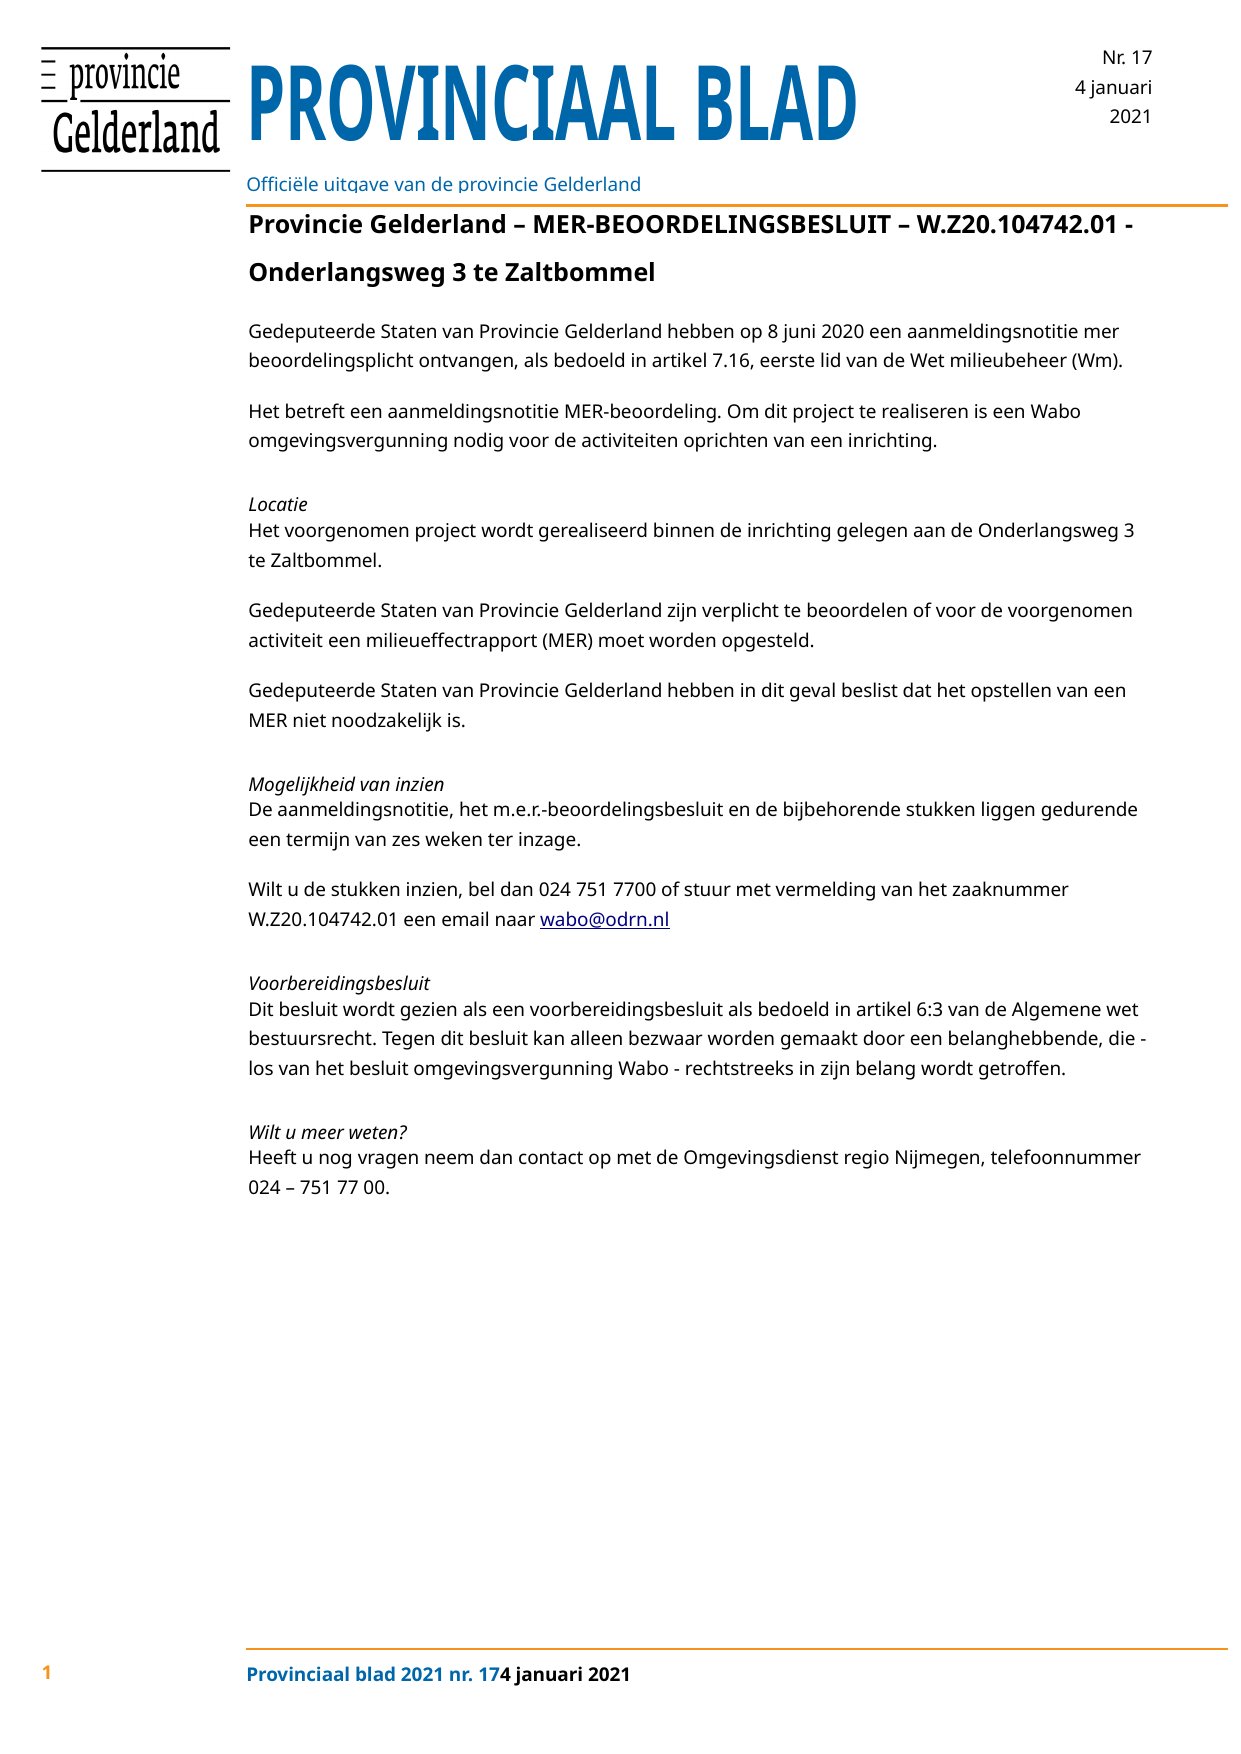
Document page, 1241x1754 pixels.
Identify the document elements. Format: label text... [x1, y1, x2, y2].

text Dit besluit wordt gezien als een voorbereidingsbesluit als bedoeld in artikel 6:3 van de Algemene wet bestuursrecht. Tegen dit besluit kan alleen bezwaar worden gemaakt door een belanghebbende, die - los van het besluit omgevingsvergunning Wabo - rechtstreeks in zijn belang wordt getroffen. [248, 996, 1152, 1081]
text De aanmeldingsnotitie, het m.e.r.-beoordelingsbesluit en de bijbehorende stukken liggen gedurende een termijn van zes weken ter inzage. [248, 796, 1152, 852]
text Het voorgenomen project wordt gerealiseerd binnen de inrichting gelegen aan de Onderlangsweg 3 te Zaltbommel. [248, 517, 1152, 572]
text Locatie [248, 491, 1152, 517]
text Provincie Gelderland – MER-BEOORDELINGSBESLUIT – W.Z20.104742.01 - Onderlangsweg 3 te Zaltbommel [248, 207, 1152, 288]
text Het betreft een aanmeldingsnotitie MER-beoordeling. Om dit project te realiseren is een Wabo omgevingsvergunning nodig voor de activiteiten oprichten van een inrichting. [248, 398, 1152, 453]
text Gedeputeerde Staten van Provincie Gelderland zijn verplicht te beoordelen of voor de voorgenomen activiteit een milieueffectrapport (MER) moet worden opgesteld. [248, 597, 1152, 652]
text Wilt u de stukken inzien, bel dan 024 751 7700 of stuur met vermelding van het zaaknummer W.Z20.104742.01 een email naar wabo@odrn.nl [248, 876, 1152, 932]
text Gedeputeerde Staten van Provincie Gelderland hebben op 8 juni 2020 een aanmeldingsnotitie mer beoordelingsplicht ontvangen, als bedoeld in artikel 7.16, eerste lid van de Wet milieubeheer (Wm). [248, 318, 1152, 373]
text Heeft u nog vragen neem dan contact op met de Omgevingsdienst regio Nijmegen, telefoonnummer 024 – 751 77 00. [248, 1144, 1152, 1200]
picture [41, 47, 231, 172]
text Mogelijkheid van inzien [248, 771, 1152, 796]
text Gedeputeerde Staten van Provincie Gelderland hebben in dit geval beslist dat het opstellen van een MER niet noodzakelijk is. [248, 677, 1152, 732]
text Voorbereidingsbesluit [248, 970, 1152, 996]
text Wilt u meer weten? [248, 1119, 1152, 1144]
